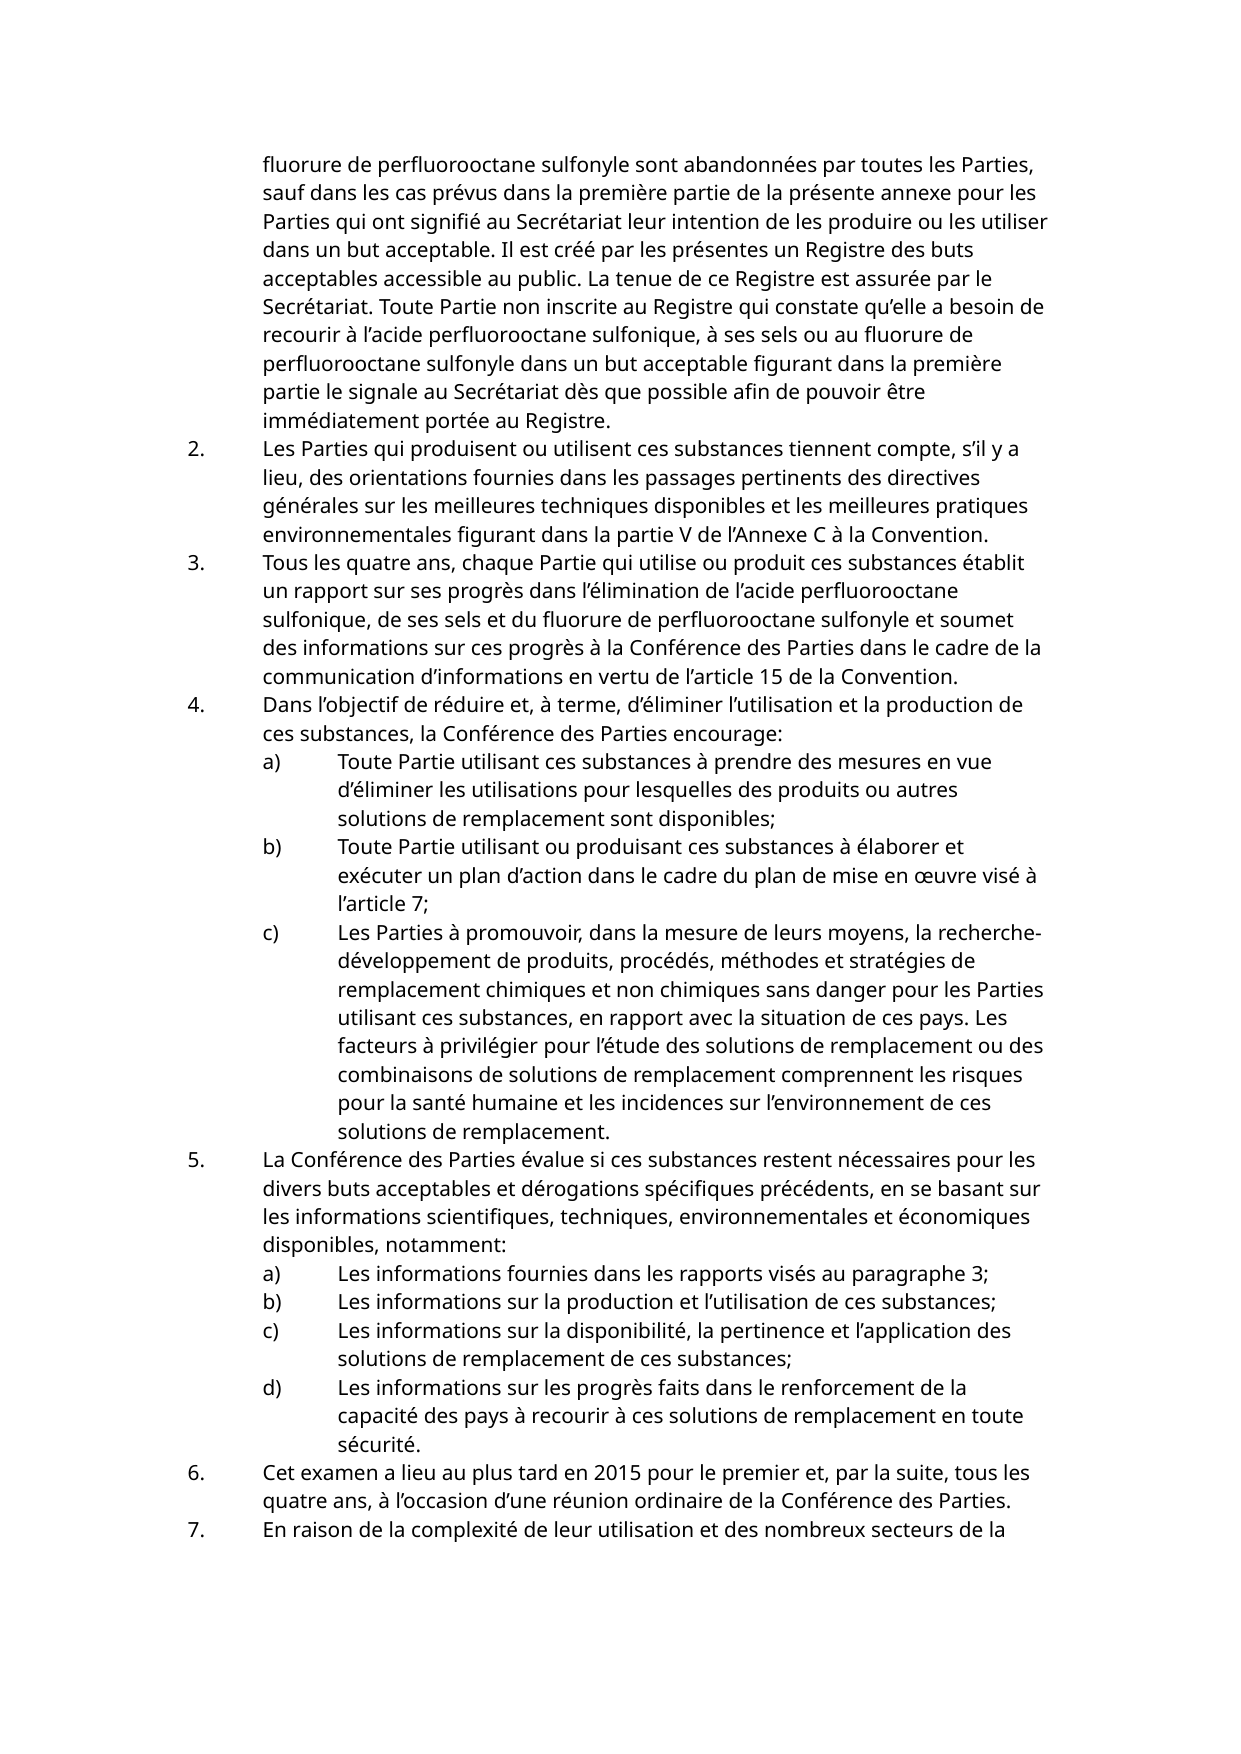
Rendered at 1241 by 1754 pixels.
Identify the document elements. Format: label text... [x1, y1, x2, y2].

list Les Parties qui produisent ou utilisent ces substances tiennent compte, s’il y a lieu, des orientations fournies dans les passages pertinents des directives générales sur les meilleures techniques disponibles et les meilleures pratiques environnementales figurant dans la partie V de l’Annexe C à la Convention. [187, 434, 1053, 548]
list Les informations fournies dans les rapports visés au paragraphe 3; [262, 1259, 1053, 1287]
list fluorure de perfluorooctane sulfonyle sont abandonnées par toutes les Parties, sauf dans les cas prévus dans la première partie de la présente annexe pour les Parties qui ont signifié au Secrétariat leur intention de les produire ou les utiliser dans un but acceptable. Il est créé par les présentes un Registre des buts acceptables accessible au public. La tenue de ce Registre est assurée par le Secrétariat. Toute Partie non inscrite au Registre qui constate qu’elle a besoin de recourir à l’acide perfluorooctane sulfonique, à ses sels ou au fluorure de perfluorooctane sulfonyle dans un but acceptable figurant dans la première partie le signale au Secrétariat dès que possible afin de pouvoir être immédiatement portée au Registre. [187, 150, 1053, 434]
list Les informations sur la production et l’utilisation de ces substances; [262, 1287, 1053, 1316]
list Tous les quatre ans, chaque Partie qui utilise ou produit ces substances établit un rapport sur ses progrès dans l’élimination de l’acide perfluorooctane sulfonique, de ses sels et du fluorure de perfluorooctane sulfonyle et soumet des informations sur ces progrès à la Conférence des Parties dans le cadre de la communication d’informations en vertu de l’article 15 de la Convention. [187, 548, 1053, 690]
list Toute Partie utilisant ou produisant ces substances à élaborer et exécuter un plan d’action dans le cadre du plan de mise en œuvre visé à l’article 7; [262, 832, 1053, 918]
list La Conférence des Parties évalue si ces substances restent nécessaires pour les divers buts acceptables et dérogations spécifiques précédents, en se basant sur les informations scientifiques, techniques, environnementales et économiques disponibles, notamment: [187, 1145, 1053, 1259]
list Les informations sur la disponibilité, la pertinence et l’application des solutions de remplacement de ces substances; [262, 1316, 1053, 1373]
list En raison de la complexité de leur utilisation et des nombreux secteurs de la [187, 1515, 1053, 1543]
list Les informations sur les progrès faits dans le renforcement de la capacité des pays à recourir à ces solutions de remplacement en toute sécurité. [262, 1373, 1053, 1458]
list Cet examen a lieu au plus tard en 2015 pour le premier et, par la suite, tous les quatre ans, à l’occasion d’une réunion ordinaire de la Conférence des Parties. [187, 1458, 1053, 1515]
list Dans l’objectif de réduire et, à terme, d’éliminer l’utilisation et la production de ces substances, la Conférence des Parties encourage: [187, 690, 1053, 747]
list Les Parties à promouvoir, dans la mesure de leurs moyens, la recherche-développement de produits, procédés, méthodes et stratégies de remplacement chimiques et non chimiques sans danger pour les Parties utilisant ces substances, en rapport avec la situation de ces pays. Les facteurs à privilégier pour l’étude des solutions de remplacement ou des combinaisons de solutions de remplacement comprennent les risques pour la santé humaine et les incidences sur l’environnement de ces solutions de remplacement. [262, 918, 1053, 1145]
list Toute Partie utilisant ces substances à prendre des mesures en vue d’éliminer les utilisations pour lesquelles des produits ou autres solutions de remplacement sont disponibles; [262, 747, 1053, 832]
